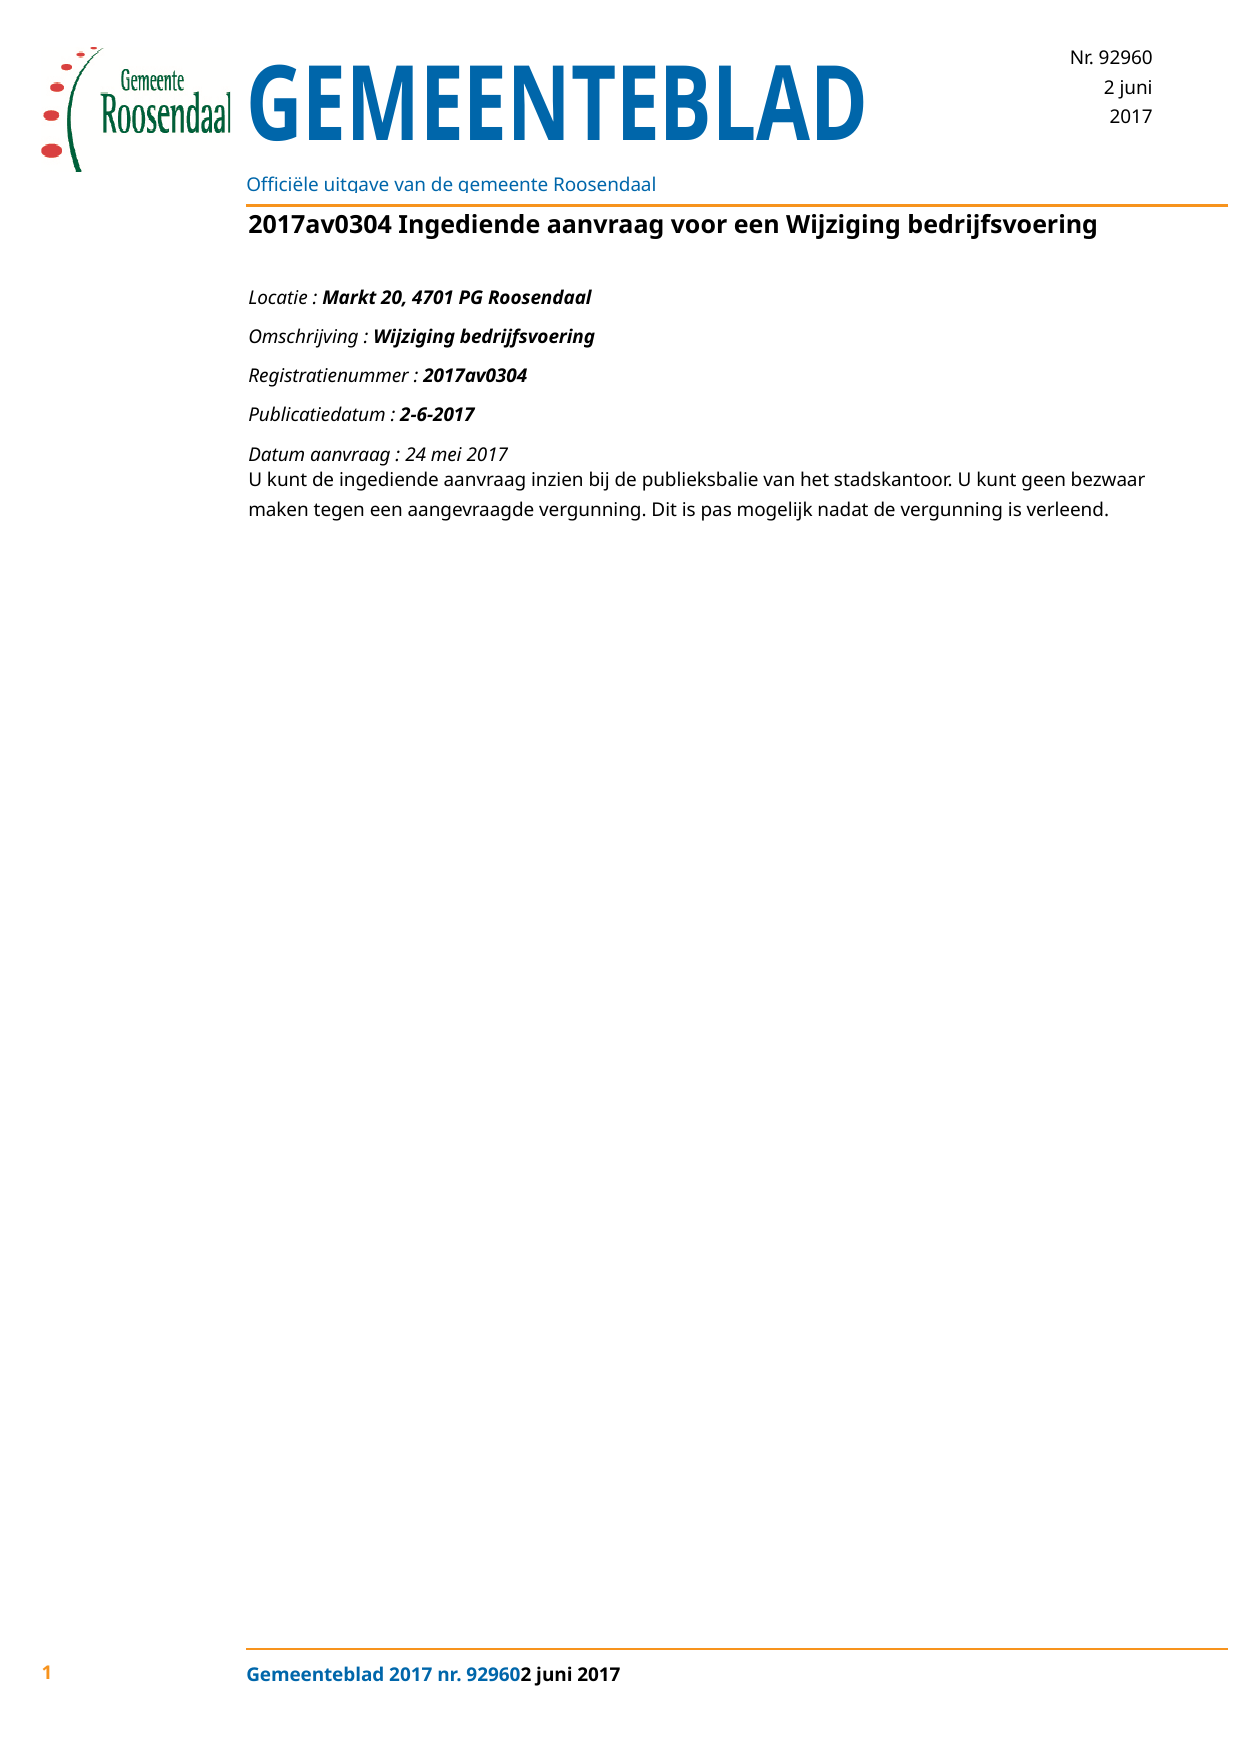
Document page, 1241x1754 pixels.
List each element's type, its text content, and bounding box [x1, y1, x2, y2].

text Datum aanvraag : 24 mei 2017 [248, 441, 1152, 467]
picture [41, 47, 231, 172]
text Registratienummer : 2017av0304 [248, 362, 1152, 388]
text 2017av0304 Ingediende aanvraag voor een Wijziging bedrijfsvoering [248, 207, 1152, 241]
text Omschrijving : Wijziging bedrijfsvoering [248, 323, 1152, 349]
text Locatie : Markt 20, 4701 PG Roosendaal [248, 284, 1152, 309]
text U kunt de ingediende aanvraag inzien bij de publieksbalie van het stadskantoor. U kunt geen bezwaar maken tegen een aangevraagde vergunning. Dit is pas mogelijk nadat de vergunning is verleend. [248, 467, 1152, 522]
text Publicatiedatum : 2-6-2017 [248, 402, 1152, 427]
